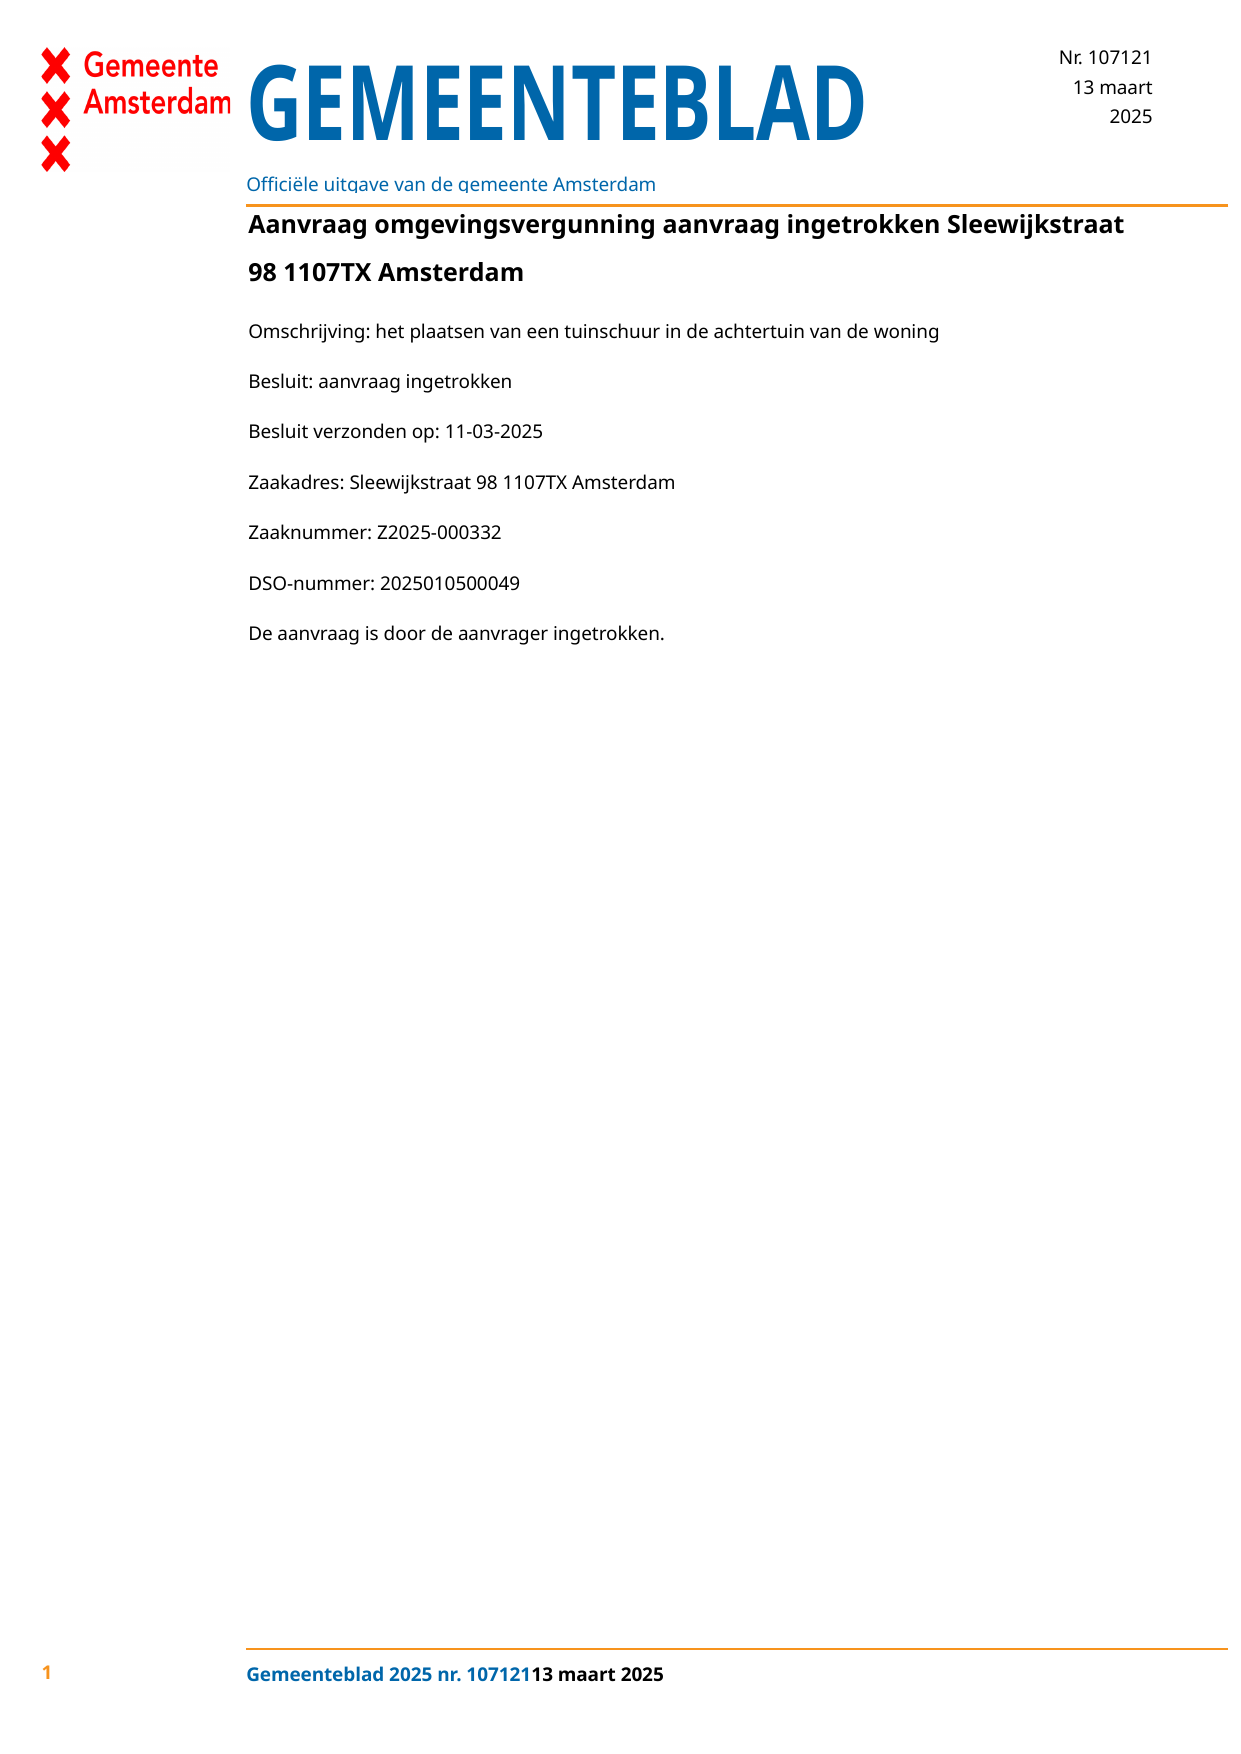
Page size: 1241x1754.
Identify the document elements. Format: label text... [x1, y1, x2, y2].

text Besluit: aanvraag ingetrokken [248, 368, 1152, 394]
text Besluit verzonden op: 11-03-2025 [248, 419, 1152, 444]
picture [41, 47, 231, 172]
text DSO-nummer: 2025010500049 [248, 570, 1152, 596]
text Zaakadres: Sleewijkstraat 98 1107TX Amsterdam [248, 469, 1152, 495]
text Aanvraag omgevingsvergunning aanvraag ingetrokken Sleewijkstraat 98 1107TX Amsterdam [248, 207, 1152, 288]
text Zaaknummer: Z2025-000332 [248, 519, 1152, 545]
text De aanvraag is door de aanvrager ingetrokken. [248, 620, 1152, 646]
text Omschrijving: het plaatsen van een tuinschuur in de achtertuin van de woning [248, 318, 1152, 344]
